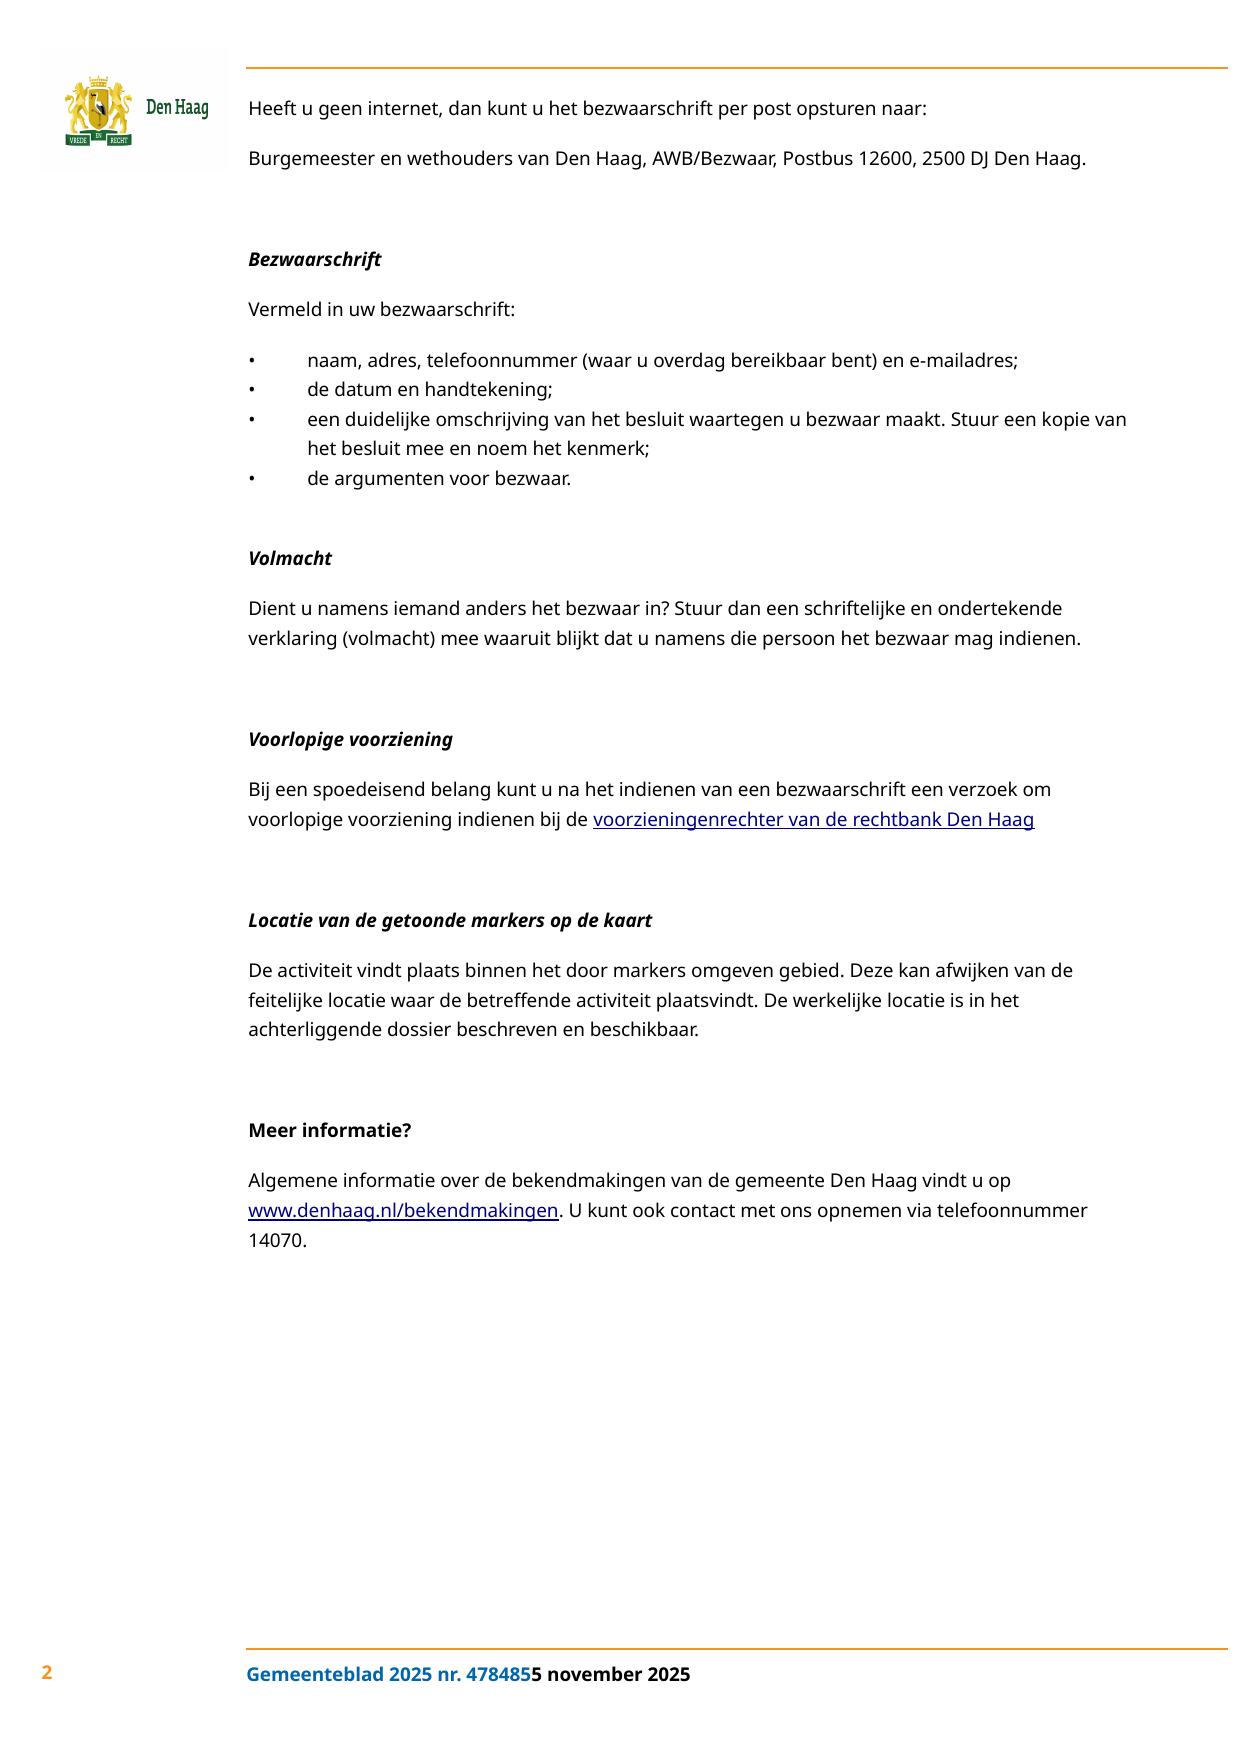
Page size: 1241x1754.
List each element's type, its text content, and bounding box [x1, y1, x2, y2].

text Burgemeester en wethouders van Den Haag, AWB/Bezwaar, Postbus 12600, 2500 DJ Den Haag. [248, 145, 1152, 171]
text Algemene informatie over de bekendmakingen van de gemeente Den Haag vindt u op www.denhaag.nl/bekendmakingen. U kunt ook contact met ons opnemen via telefoonnummer 14070. [248, 1168, 1152, 1253]
list de argumenten voor bezwaar. [248, 465, 1152, 491]
text Locatie van de getoonde markers op de kaart [248, 907, 1152, 933]
text Voorlopige voorziening [248, 726, 1152, 752]
list de datum en handtekening; [248, 376, 1152, 402]
text De activiteit vindt plaats binnen het door markers omgeven gebied. Deze kan afwijken van de feitelijke locatie waar de betreffende activiteit plaatsvindt. De werkelijke locatie is in het achterliggende dossier beschreven en beschikbaar. [248, 957, 1152, 1042]
list naam, adres, telefoonnummer (waar u overdag bereikbaar bent) en e-mailadres; [248, 347, 1152, 373]
list een duidelijke omschrijving van het besluit waartegen u bezwaar maakt. Stuur een kopie van het besluit mee en noem het kenmerk; [248, 406, 1152, 461]
text Vermeld in uw bezwaarschrift: [248, 296, 1152, 322]
text Bij een spoedeisend belang kunt u na het indienen van een bezwaarschrift een verzoek om voorlopige voorziening indienen bij de voorzieningenrechter van de rechtbank Den Haag [248, 776, 1152, 832]
text Heeft u geen internet, dan kunt u het bezwaarschrift per post opsturen naar: [248, 95, 1152, 121]
picture [41, 47, 231, 172]
text Bezwaarschrift [248, 246, 1152, 272]
text Volmacht [248, 545, 1152, 571]
text Dient u namens iemand anders het bezwaar in? Stuur dan een schriftelijke en ondertekende verklaring (volmacht) mee waaruit blijkt dat u namens die persoon het bezwaar mag indienen. [248, 596, 1152, 651]
text Meer informatie? [248, 1117, 1152, 1143]
